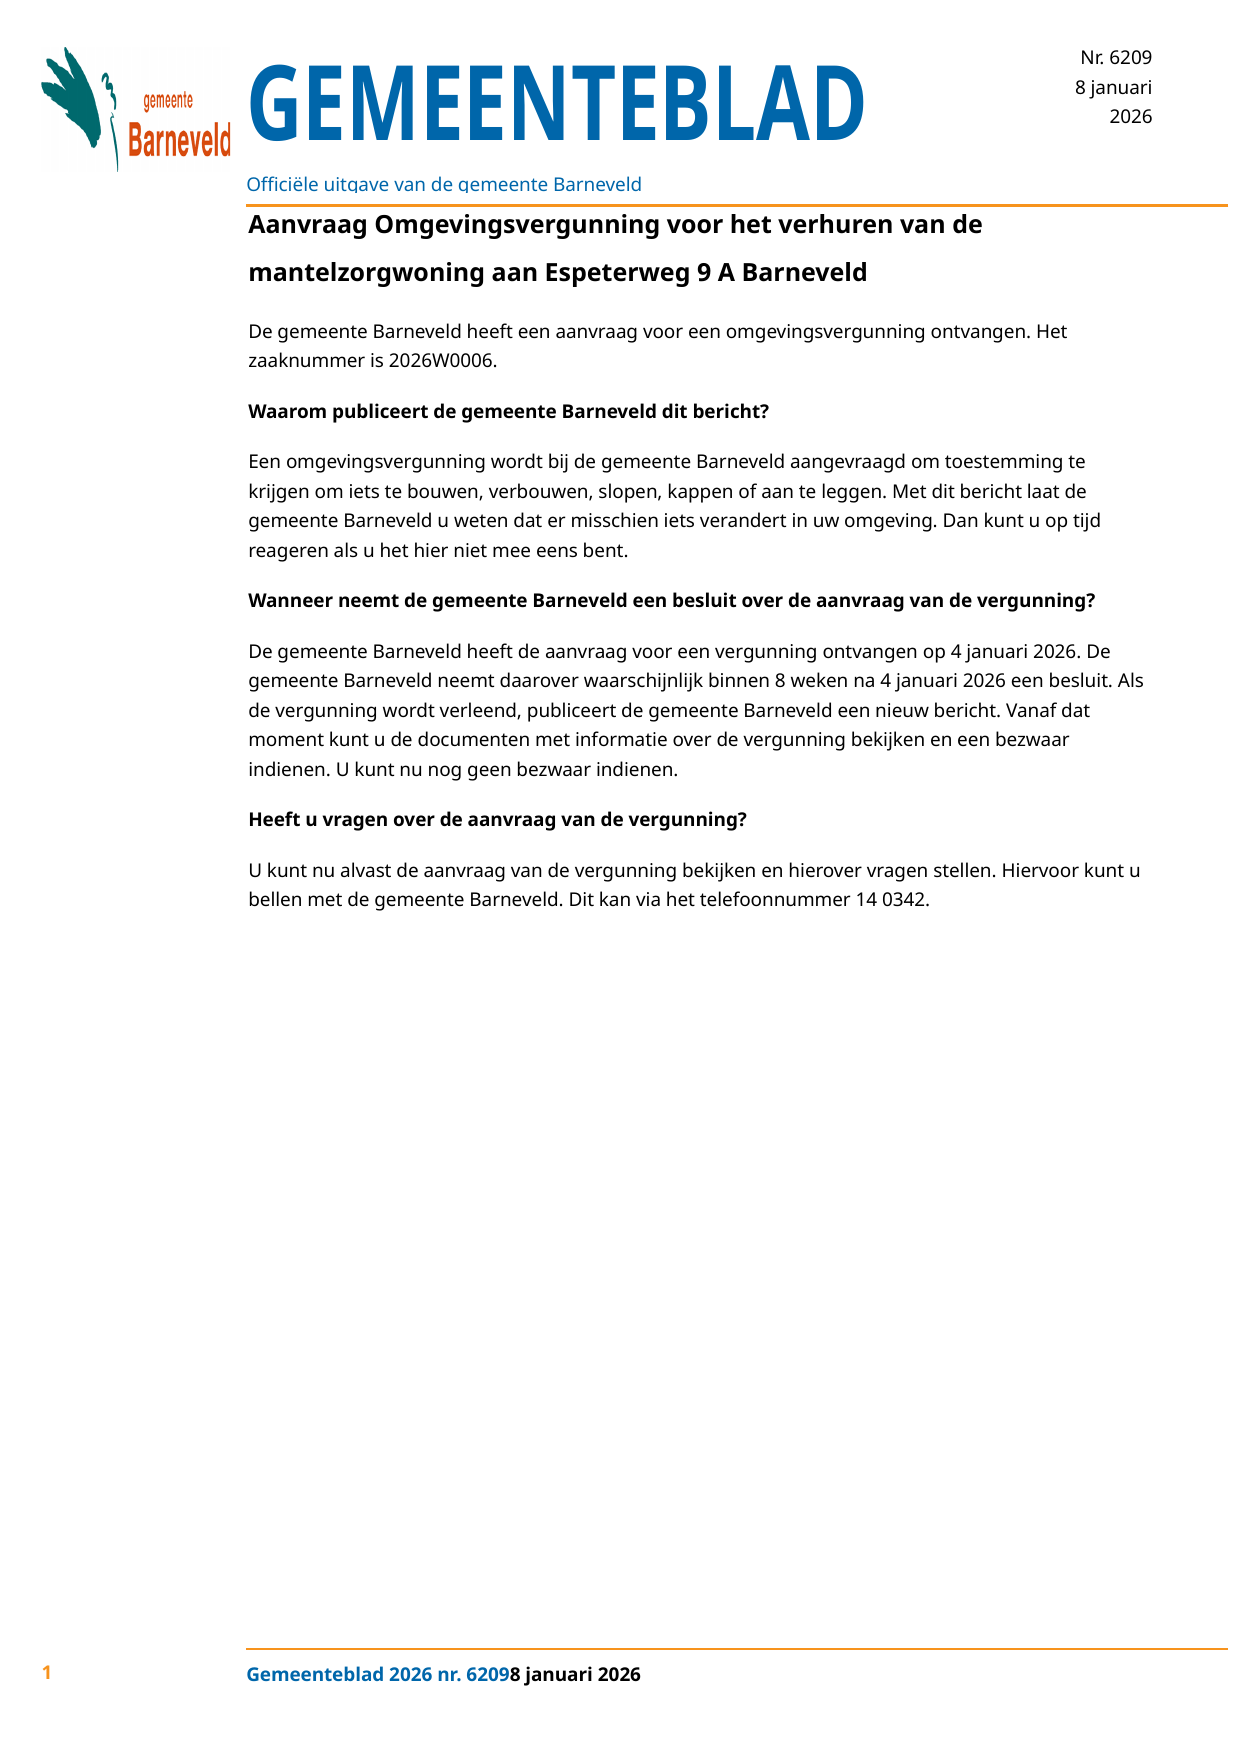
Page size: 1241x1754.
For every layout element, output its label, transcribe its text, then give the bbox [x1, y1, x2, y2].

text Een omgevingsvergunning wordt bij de gemeente Barneveld aangevraagd om toestemming te krijgen om iets te bouwen, verbouwen, slopen, kappen of aan te leggen. Met dit bericht laat de gemeente Barneveld u weten dat er misschien iets verandert in uw omgeving. Dan kunt u op tijd reageren als u het hier niet mee eens bent. [248, 448, 1152, 563]
text De gemeente Barneveld heeft een aanvraag voor een omgevingsvergunning ontvangen. Het zaaknummer is 2026W0006. [248, 318, 1152, 373]
text U kunt nu alvast de aanvraag van de vergunning bekijken en hierover vragen stellen. Hiervoor kunt u bellen met de gemeente Barneveld. Dit kan via het telefoonnummer 14 0342. [248, 857, 1152, 912]
picture [41, 47, 231, 172]
text De gemeente Barneveld heeft de aanvraag voor een vergunning ontvangen op 4 januari 2026. De gemeente Barneveld neemt daarover waarschijnlijk binnen 8 weken na 4 januari 2026 een besluit. Als de vergunning wordt verleend, publiceert de gemeente Barneveld een nieuw bericht. Vanaf dat moment kunt u de documenten met informatie over de vergunning bekijken en een bezwaar indienen. U kunt nu nog geen bezwaar indienen. [248, 638, 1152, 782]
text Waarom publiceert de gemeente Barneveld dit bericht? [248, 398, 1152, 424]
text Aanvraag Omgevingsvergunning voor het verhuren van de mantelzorgwoning aan Espeterweg 9 A Barneveld [248, 207, 1152, 288]
text Heeft u vragen over de aanvraag van de vergunning? [248, 807, 1152, 832]
text Wanneer neemt de gemeente Barneveld een besluit over de aanvraag van de vergunning? [248, 587, 1152, 613]
